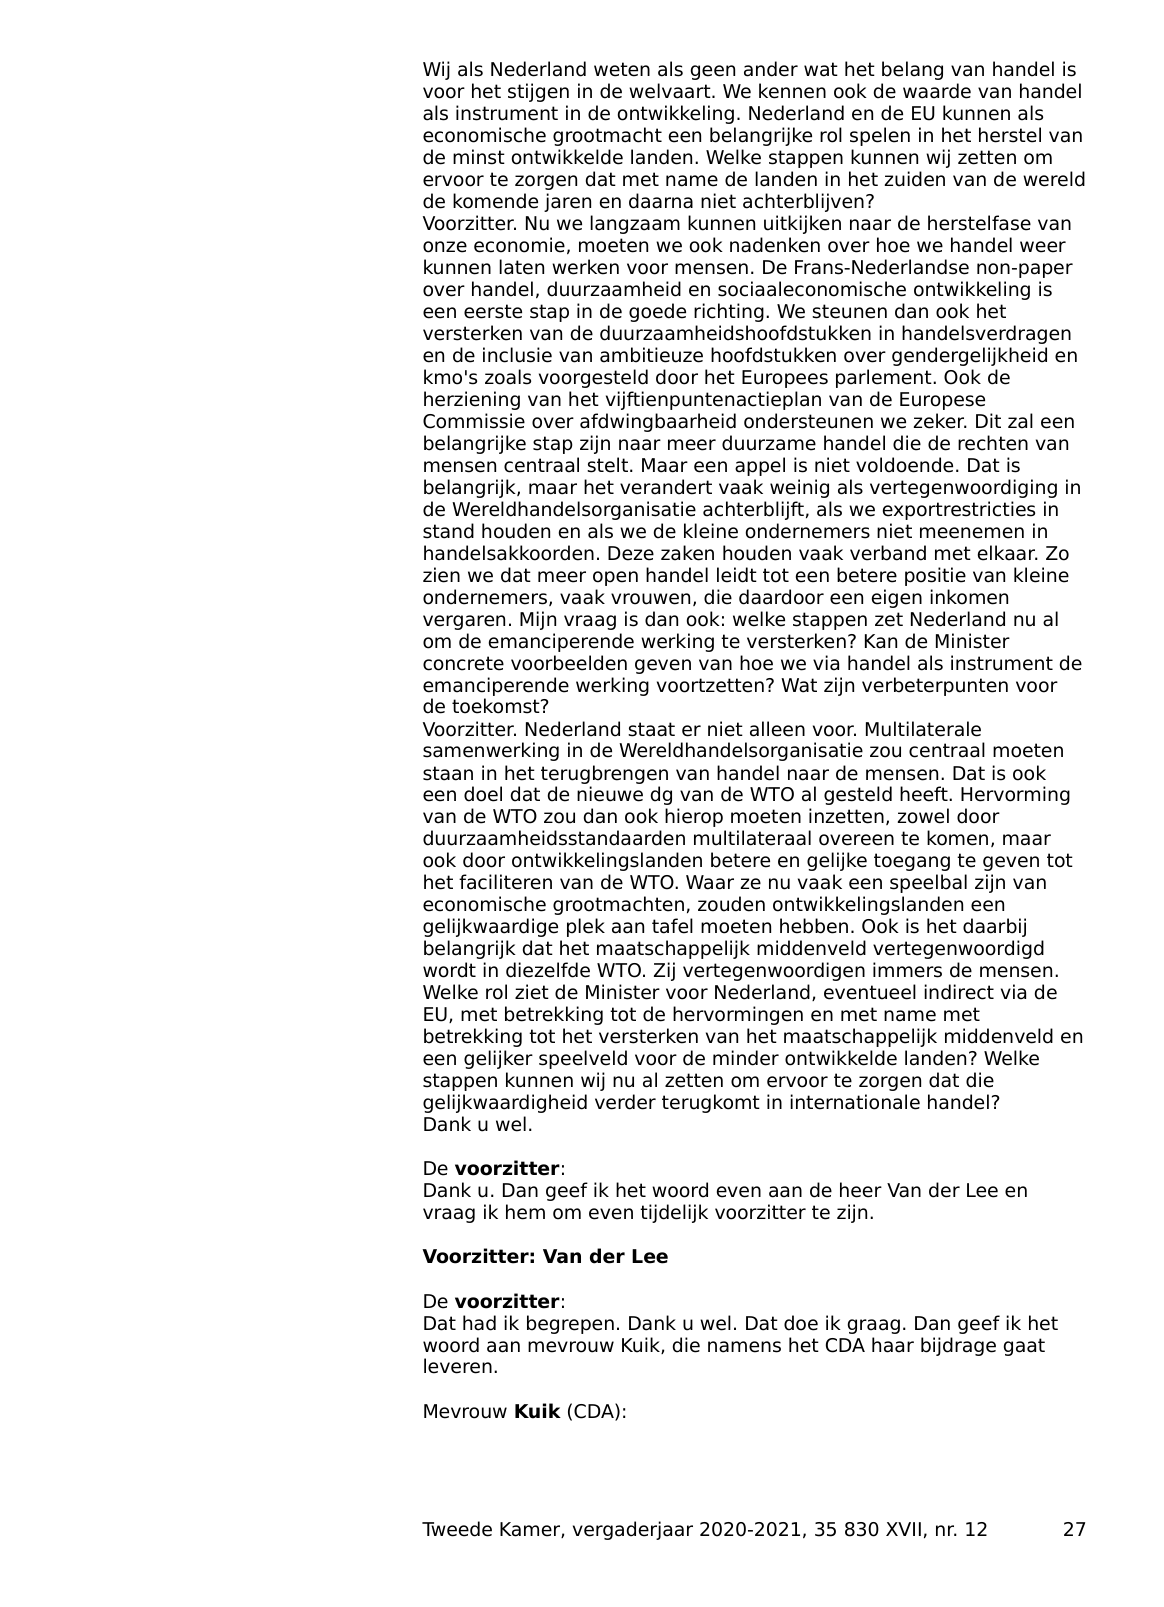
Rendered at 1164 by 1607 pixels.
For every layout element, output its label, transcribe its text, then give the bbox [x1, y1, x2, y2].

text Dank u wel. [422, 1114, 1087, 1136]
text Voorzitter. Nederland staat er niet alleen voor. Multilaterale samenwerking in de Wereldhandelsorganisatie zou centraal moeten staan in het terugbrengen van handel naar de mensen. Dat is ook een doel dat de nieuwe dg van de WTO al gesteld heeft. Hervorming van de WTO zou dan ook hierop moeten inzetten, zowel door duurzaamheidsstandaarden multilateraal overeen te komen, maar ook door ontwikkelingslanden betere en gelijke toegang te geven tot het faciliteren van de WTO. Waar ze nu vaak een speelbal zijn van economische grootmachten, zouden ontwikkelingslanden een gelijkwaardige plek aan tafel moeten hebben. Ook is het daarbij belangrijk dat het maatschappelijk middenveld vertegenwoordigd wordt in diezelfde WTO. Zij vertegenwoordigen immers de mensen. Welke rol ziet de Minister voor Nederland, eventueel indirect via de EU, met betrekking tot de hervormingen en met name met betrekking tot het versterken van het maatschappelijk middenveld en een gelijker speelveld voor de minder ontwikkelde landen? Welke stappen kunnen wij nu al zetten om ervoor te zorgen dat die gelijkwaardigheid verder terugkomt in internationale handel? [422, 718, 1087, 1114]
text Dat had ik begrepen. Dank u wel. Dat doe ik graag. Dan geef ik het woord aan mevrouw Kuik, die namens het CDA haar bijdrage gaat leveren. [422, 1312, 1087, 1378]
text De voorzitter: [422, 1158, 1087, 1180]
text De voorzitter: [422, 1291, 1087, 1312]
text Wij als Nederland weten als geen ander wat het belang van handel is voor het stijgen in de welvaart. We kennen ook de waarde van handel als instrument in de ontwikkeling. Nederland en de EU kunnen als economische grootmacht een belangrijke rol spelen in het herstel van de minst ontwikkelde landen. Welke stappen kunnen wij zetten om ervoor te zorgen dat met name de landen in het zuiden van de wereld de komende jaren en daarna niet achterblijven? [422, 59, 1087, 213]
text Dank u. Dan geef ik het woord even aan de heer Van der Lee en vraag ik hem om even tijdelijk voorzitter te zijn. [422, 1180, 1087, 1224]
text Mevrouw Kuik (CDA): [422, 1401, 1087, 1423]
text Voorzitter. Nu we langzaam kunnen uitkijken naar de herstelfase van onze economie, moeten we ook nadenken over hoe we handel weer kunnen laten werken voor mensen. De Frans-Nederlandse non-paper over handel, duurzaamheid en sociaaleconomische ontwikkeling is een eerste stap in de goede richting. We steunen dan ook het versterken van de duurzaamheidshoofdstukken in handelsverdragen en de inclusie van ambitieuze hoofdstukken over gendergelijkheid en kmo's zoals voorgesteld door het Europees parlement. Ook de herziening van het vijftienpuntenactieplan van de Europese Commissie over afdwingbaarheid ondersteunen we zeker. Dit zal een belangrijke stap zijn naar meer duurzame handel die de rechten van mensen centraal stelt. Maar een appel is niet voldoende. Dat is belangrijk, maar het verandert vaak weinig als vertegenwoordiging in de Wereldhandelsorganisatie achterblijft, als we exportrestricties in stand houden en als we de kleine ondernemers niet meenemen in handelsakkoorden. Deze zaken houden vaak verband met elkaar. Zo zien we dat meer open handel leidt tot een betere positie van kleine ondernemers, vaak vrouwen, die daardoor een eigen inkomen vergaren. Mijn vraag is dan ook: welke stappen zet Nederland nu al om de emanciperende werking te versterken? Kan de Minister concrete voorbeelden geven van hoe we via handel als instrument de emanciperende werking voortzetten? Wat zijn verbeterpunten voor de toekomst? [422, 213, 1087, 718]
text Voorzitter: Van der Lee [422, 1246, 1087, 1268]
